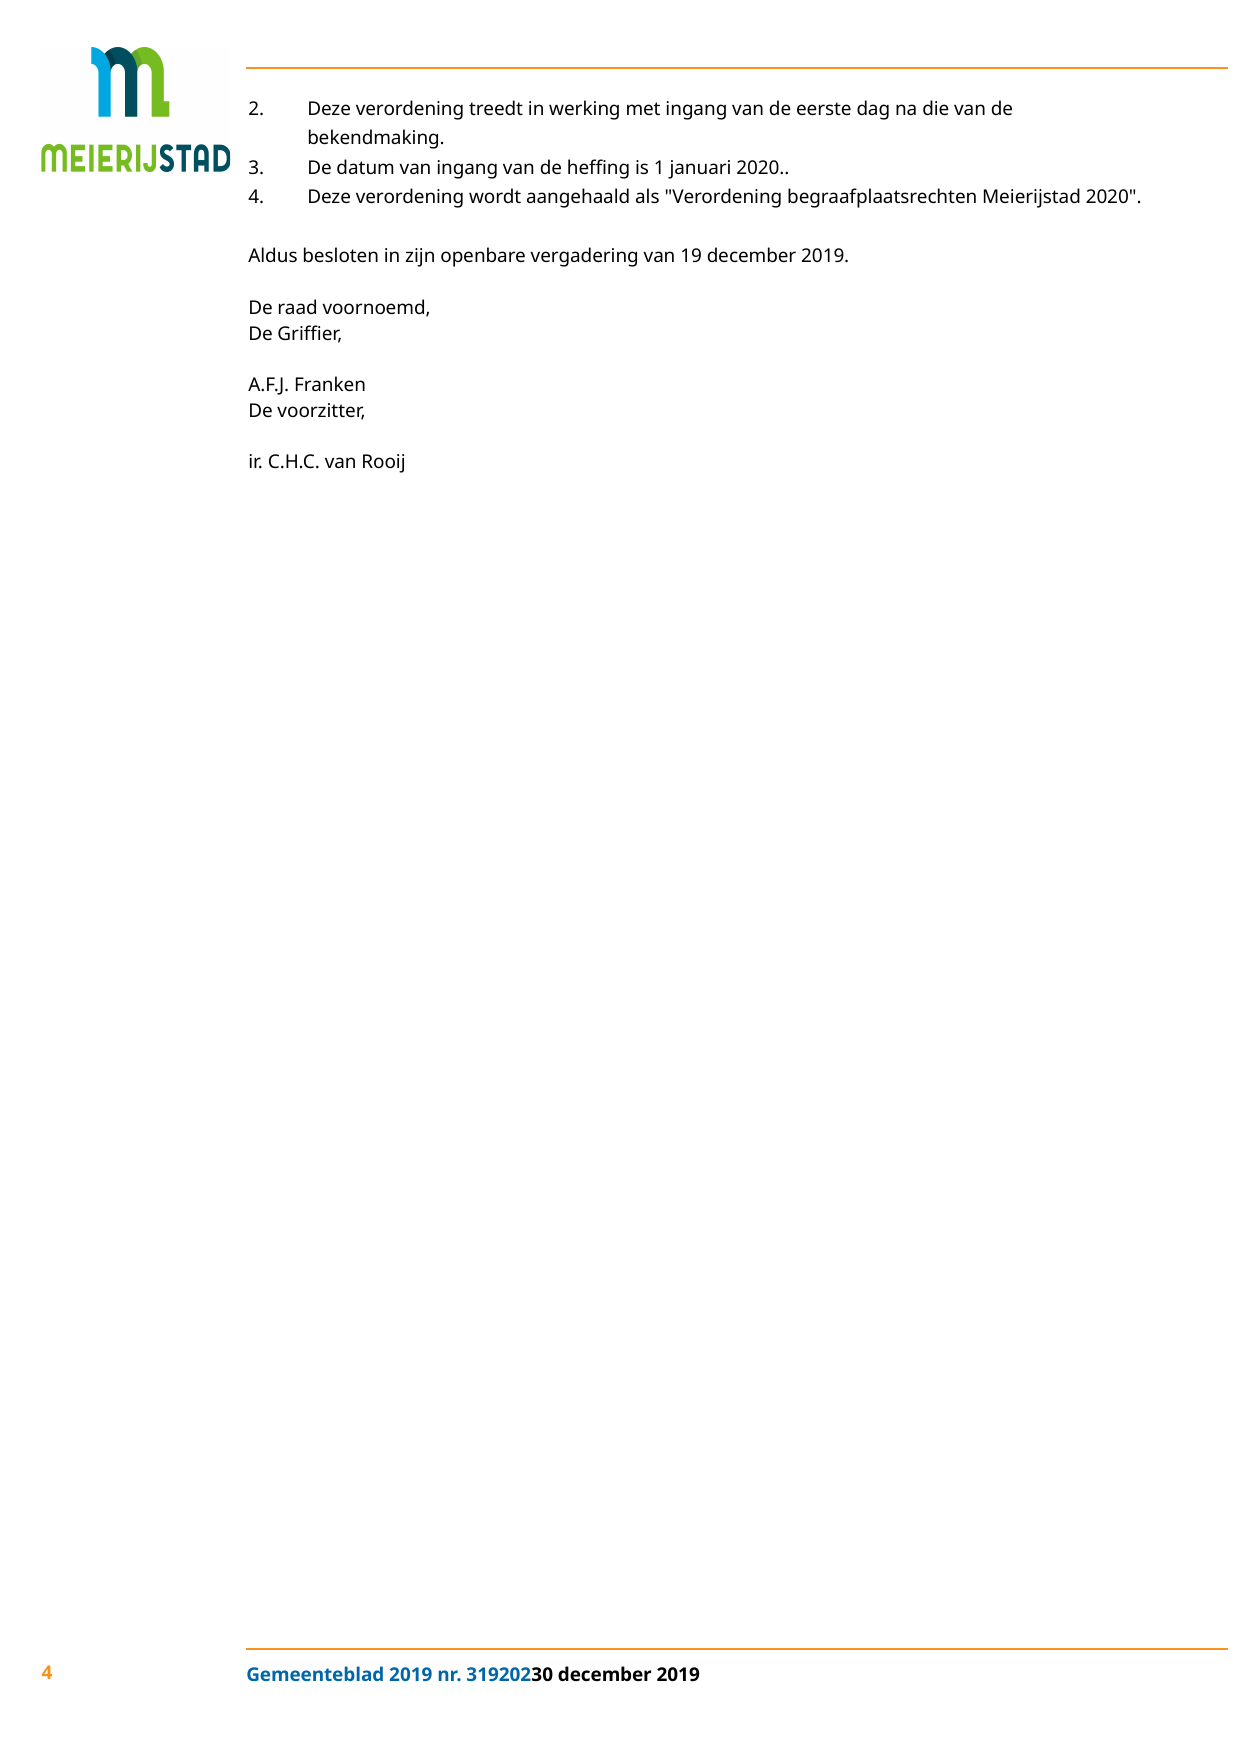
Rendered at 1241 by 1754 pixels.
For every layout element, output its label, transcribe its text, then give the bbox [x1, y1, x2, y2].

text A.F.J. Franken [248, 371, 1152, 397]
text De Griffier, [248, 320, 1152, 346]
text De voorzitter, [248, 397, 1152, 423]
text ir. C.H.C. van Rooij [248, 448, 1152, 474]
list Deze verordening wordt aangehaald als "Verordening begraafplaatsrechten Meierijstad 2020". [248, 183, 1152, 209]
text De raad voornoemd, [248, 294, 1152, 320]
picture [41, 47, 231, 172]
list Deze verordening treedt in werking met ingang van de eerste dag na die van de bekendmaking. [248, 95, 1152, 150]
list De datum van ingang van de heffing is 1 januari 2020.. [248, 154, 1152, 180]
text Aldus besloten in zijn openbare vergadering van 19 december 2019. [248, 243, 1152, 268]
